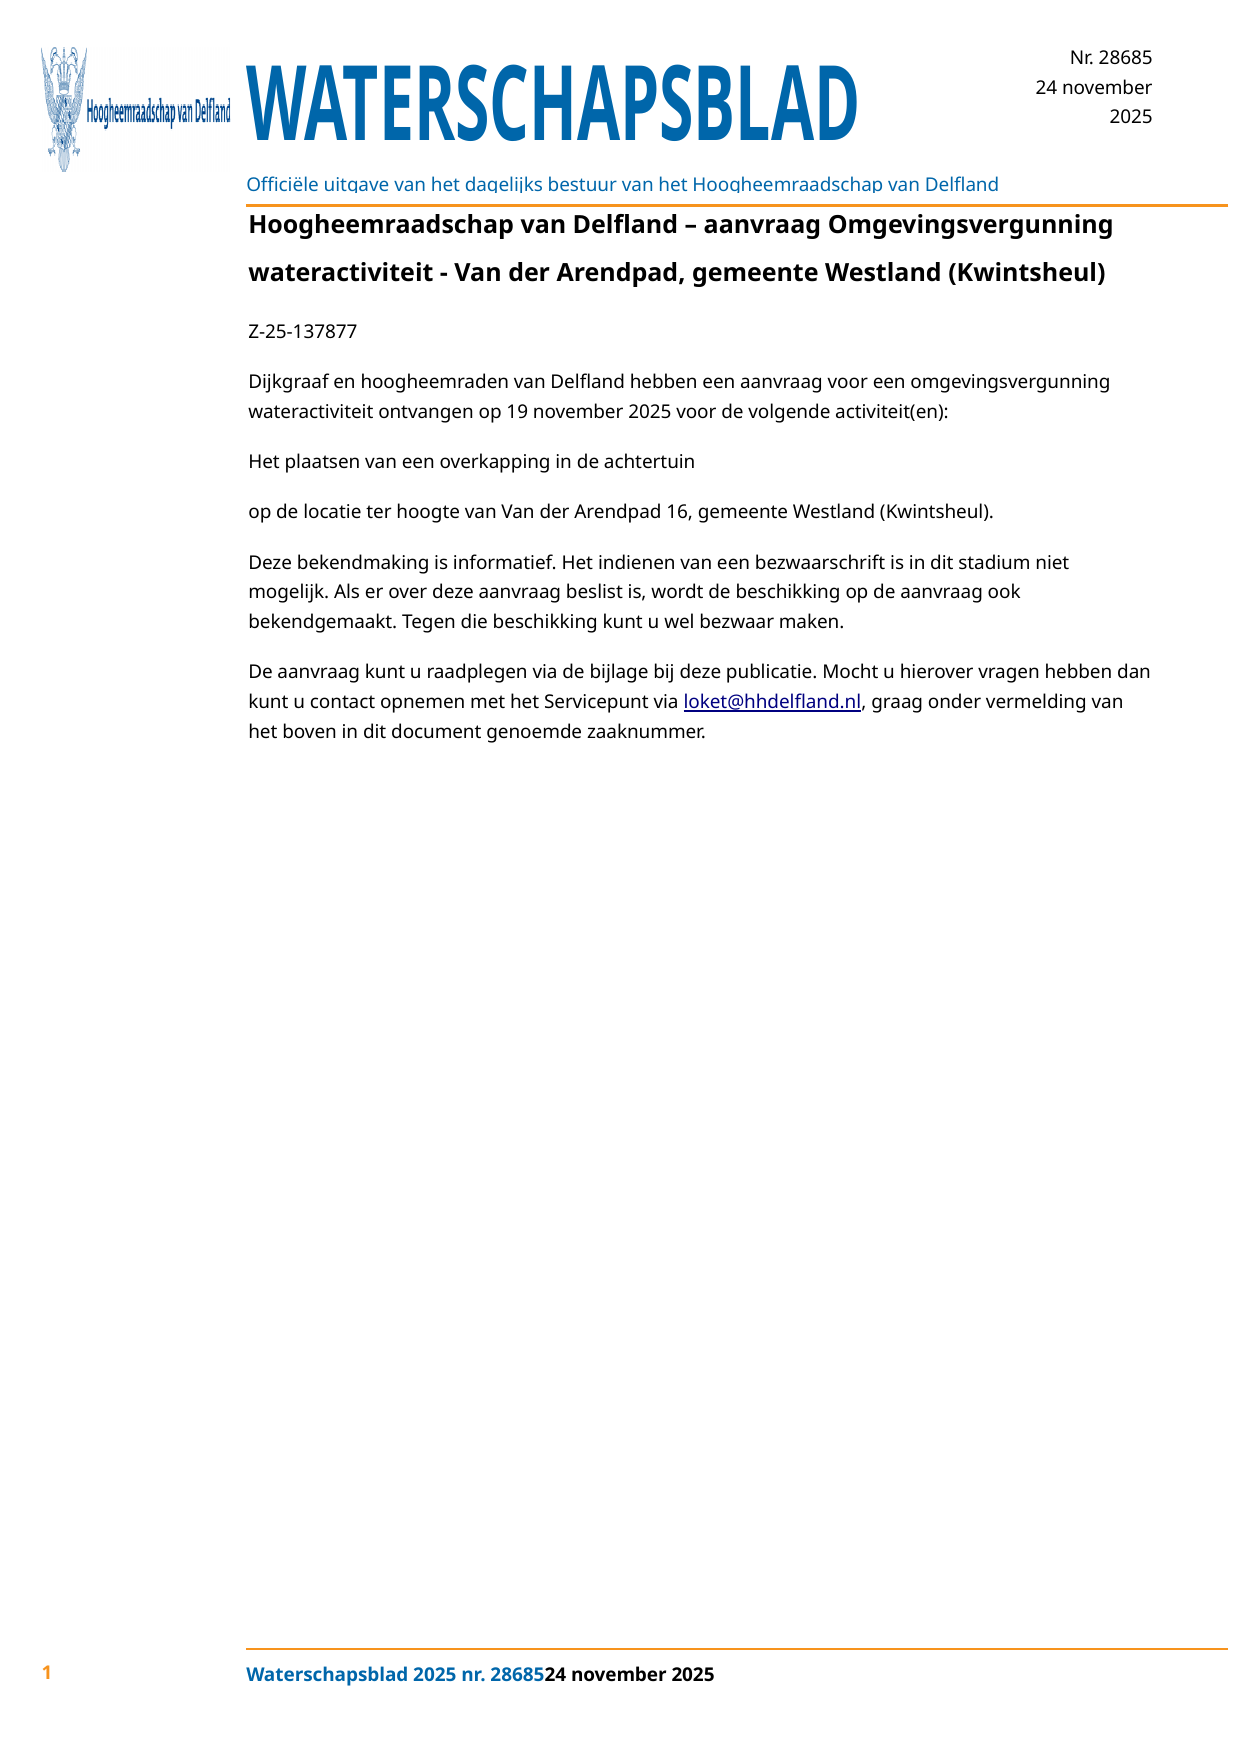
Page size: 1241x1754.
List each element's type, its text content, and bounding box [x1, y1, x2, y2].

text op de locatie ter hoogte van Van der Arendpad 16, gemeente Westland (Kwintsheul). [248, 499, 1152, 524]
text Het plaatsen van een overkapping in de achtertuin [248, 448, 1152, 474]
text Hoogheemraadschap van Delfland – aanvraag Omgevingsvergunning wateractiviteit - Van der Arendpad, gemeente Westland (Kwintsheul) [248, 207, 1152, 288]
text Z-25-137877 [248, 318, 1152, 344]
text Deze bekendmaking is informatief. Het indienen van een bezwaarschrift is in dit stadium niet mogelijk. Als er over deze aanvraag beslist is, wordt de beschikking op de aanvraag ook bekendgemaakt. Tegen die beschikking kunt u wel bezwaar maken. [248, 549, 1152, 634]
text Dijkgraaf en hoogheemraden van Delfland hebben een aanvraag voor een omgevingsvergunning wateractiviteit ontvangen op 19 november 2025 voor de volgende activiteit(en): [248, 368, 1152, 424]
text De aanvraag kunt u raadplegen via de bijlage bij deze publicatie. Mocht u hierover vragen hebben dan kunt u contact opnemen met het Servicepunt via loket@hhdelfland.nl, graag onder vermelding van het boven in dit document genoemde zaaknummer. [248, 659, 1152, 744]
picture [41, 47, 231, 172]
